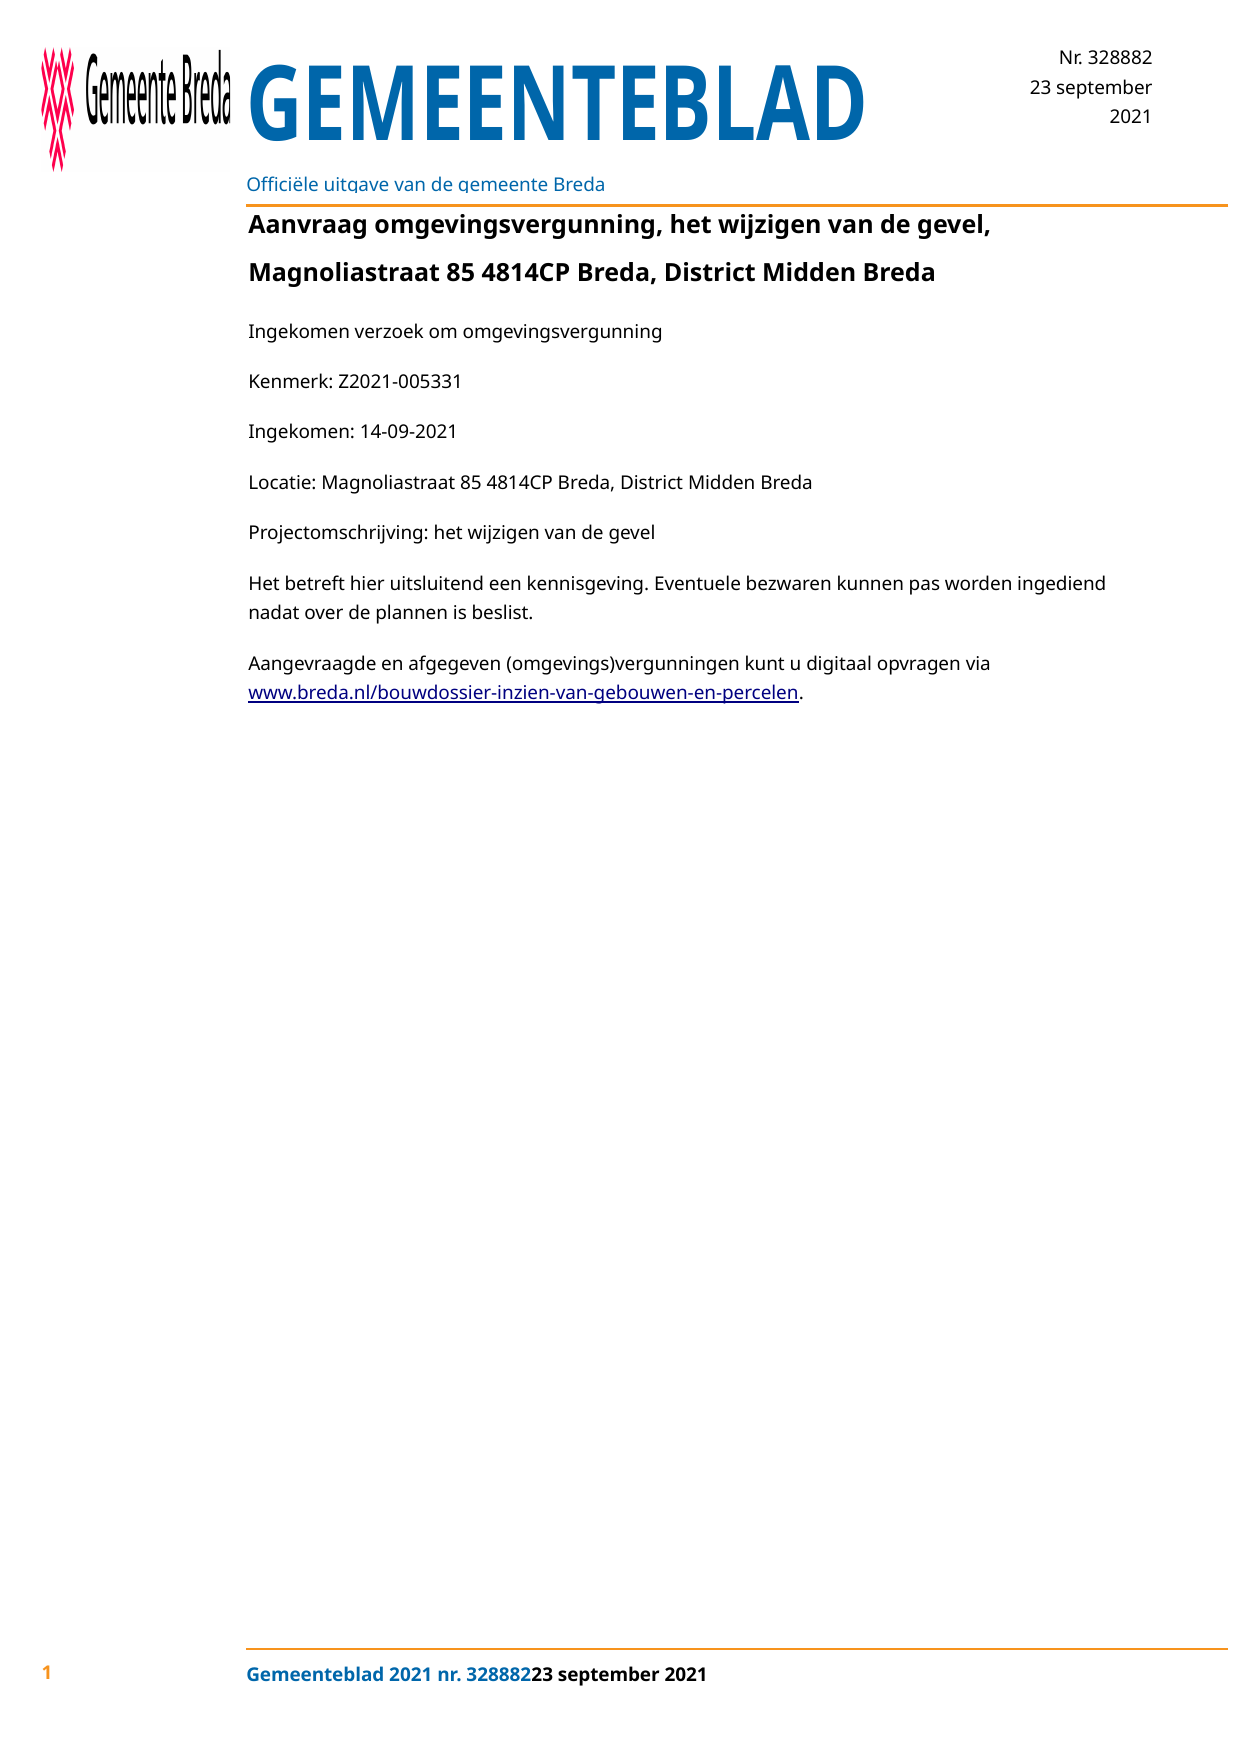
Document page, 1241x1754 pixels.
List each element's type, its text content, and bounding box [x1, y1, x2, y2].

text Projectomschrijving: het wijzigen van de gevel [248, 519, 1152, 545]
text Ingekomen: 14-09-2021 [248, 419, 1152, 444]
text Kenmerk: Z2021-005331 [248, 368, 1152, 394]
text Ingekomen verzoek om omgevingsvergunning [248, 318, 1152, 344]
picture [41, 47, 231, 172]
text Locatie: Magnoliastraat 85 4814CP Breda, District Midden Breda [248, 469, 1152, 495]
text Het betreft hier uitsluitend een kennisgeving. Eventuele bezwaren kunnen pas worden ingediend nadat over de plannen is beslist. [248, 570, 1152, 625]
text Aanvraag omgevingsvergunning, het wijzigen van de gevel, Magnoliastraat 85 4814CP Breda, District Midden Breda [248, 207, 1152, 288]
text Aangevraagde en afgegeven (omgevings)vergunningen kunt u digitaal opvragen via www.breda.nl/bouwdossier-inzien-van-gebouwen-en-percelen. [248, 650, 1152, 705]
